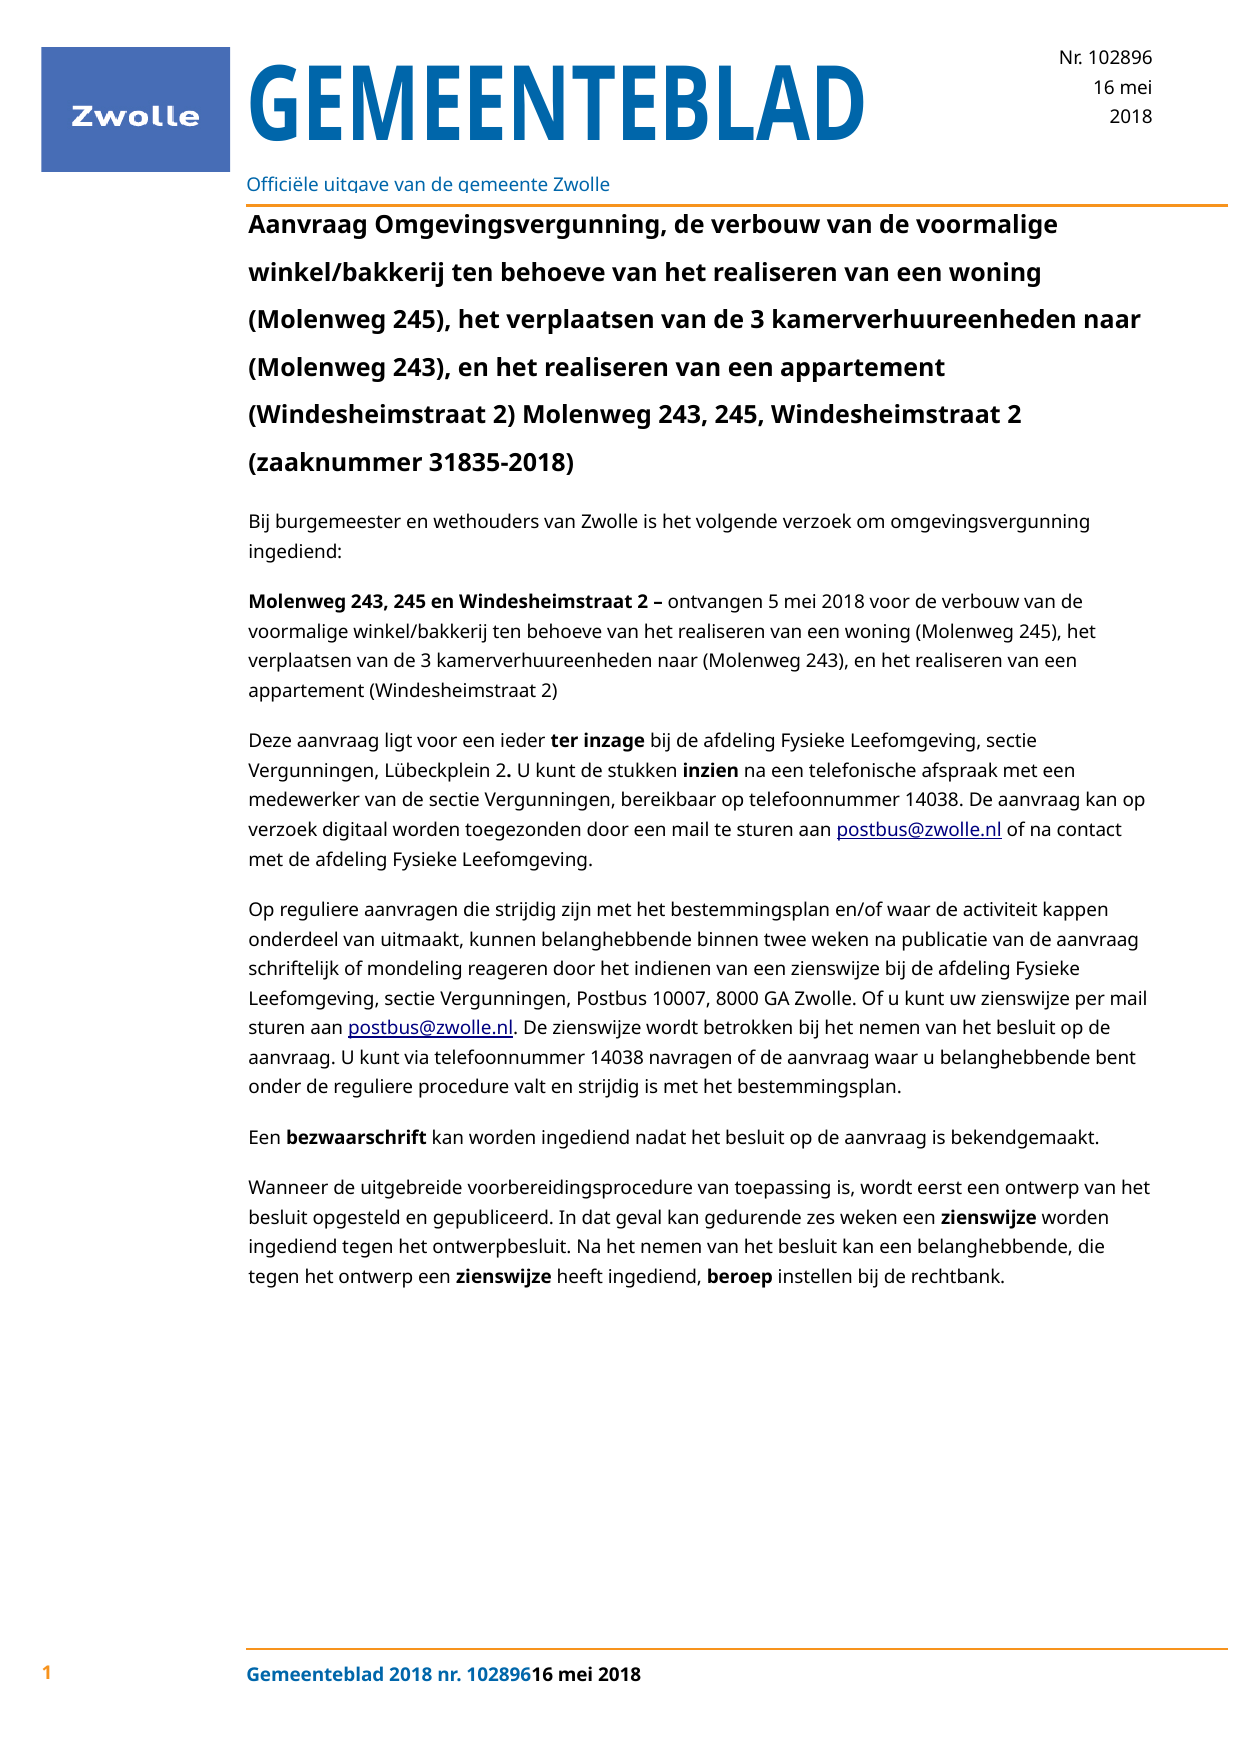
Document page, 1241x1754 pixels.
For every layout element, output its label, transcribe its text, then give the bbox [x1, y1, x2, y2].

text Wanneer de uitgebreide voorbereidingsprocedure van toepassing is, wordt eerst een ontwerp van het besluit opgesteld en gepubliceerd. In dat geval kan gedurende zes weken een zienswijze worden ingediend tegen het ontwerpbesluit. Na het nemen van het besluit kan een belanghebbende, die tegen het ontwerp een zienswijze heeft ingediend, beroep instellen bij de rechtbank. [248, 1174, 1152, 1289]
text Molenweg 243, 245 en Windesheimstraat 2 – ontvangen 5 mei 2018 voor de verbouw van de voormalige winkel/bakkerij ten behoeve van het realiseren van een woning (Molenweg 245), het verplaatsen van de 3 kamerverhuureenheden naar (Molenweg 243), en het realiseren van een appartement (Windesheimstraat 2) [248, 588, 1152, 703]
text Deze aanvraag ligt voor een ieder ter inzage bij de afdeling Fysieke Leefomgeving, sectie Vergunningen, Lübeckplein 2. U kunt de stukken inzien na een telefonische afspraak met een medewerker van de sectie Vergunningen, bereikbaar op telefoonnummer 14038. De aanvraag kan op verzoek digitaal worden toegezonden door een mail te sturen aan postbus@zwolle.nl of na contact met de afdeling Fysieke Leefomgeving. [248, 727, 1152, 872]
text Aanvraag Omgevingsvergunning, de verbouw van de voormalige winkel/bakkerij ten behoeve van het realiseren van een woning (Molenweg 245), het verplaatsen van de 3 kamerverhuureenheden naar (Molenweg 243), en het realiseren van een appartement (Windesheimstraat 2) Molenweg 243, 245, Windesheimstraat 2 (zaaknummer 31835-2018) [248, 207, 1152, 479]
text Op reguliere aanvragen die strijdig zijn met het bestemmingsplan en/of waar de activiteit kappen onderdeel van uitmaakt, kunnen belanghebbende binnen twee weken na publicatie van de aanvraag schriftelijk of mondeling reageren door het indienen van een zienswijze bij de afdeling Fysieke Leefomgeving, sectie Vergunningen, Postbus 10007, 8000 GA Zwolle. Of u kunt uw zienswijze per mail sturen aan postbus@zwolle.nl. De zienswijze wordt betrokken bij het nemen van het besluit op de aanvraag. U kunt via telefoonnummer 14038 navragen of de aanvraag waar u belanghebbende bent onder de reguliere procedure valt en strijdig is met het bestemmingsplan. [248, 896, 1152, 1099]
text Bij burgemeester en wethouders van Zwolle is het volgende verzoek om omgevingsvergunning ingediend: [248, 508, 1152, 564]
picture [41, 47, 231, 172]
text Een bezwaarschrift kan worden ingediend nadat het besluit op de aanvraag is bekendgemaakt. [248, 1124, 1152, 1150]
